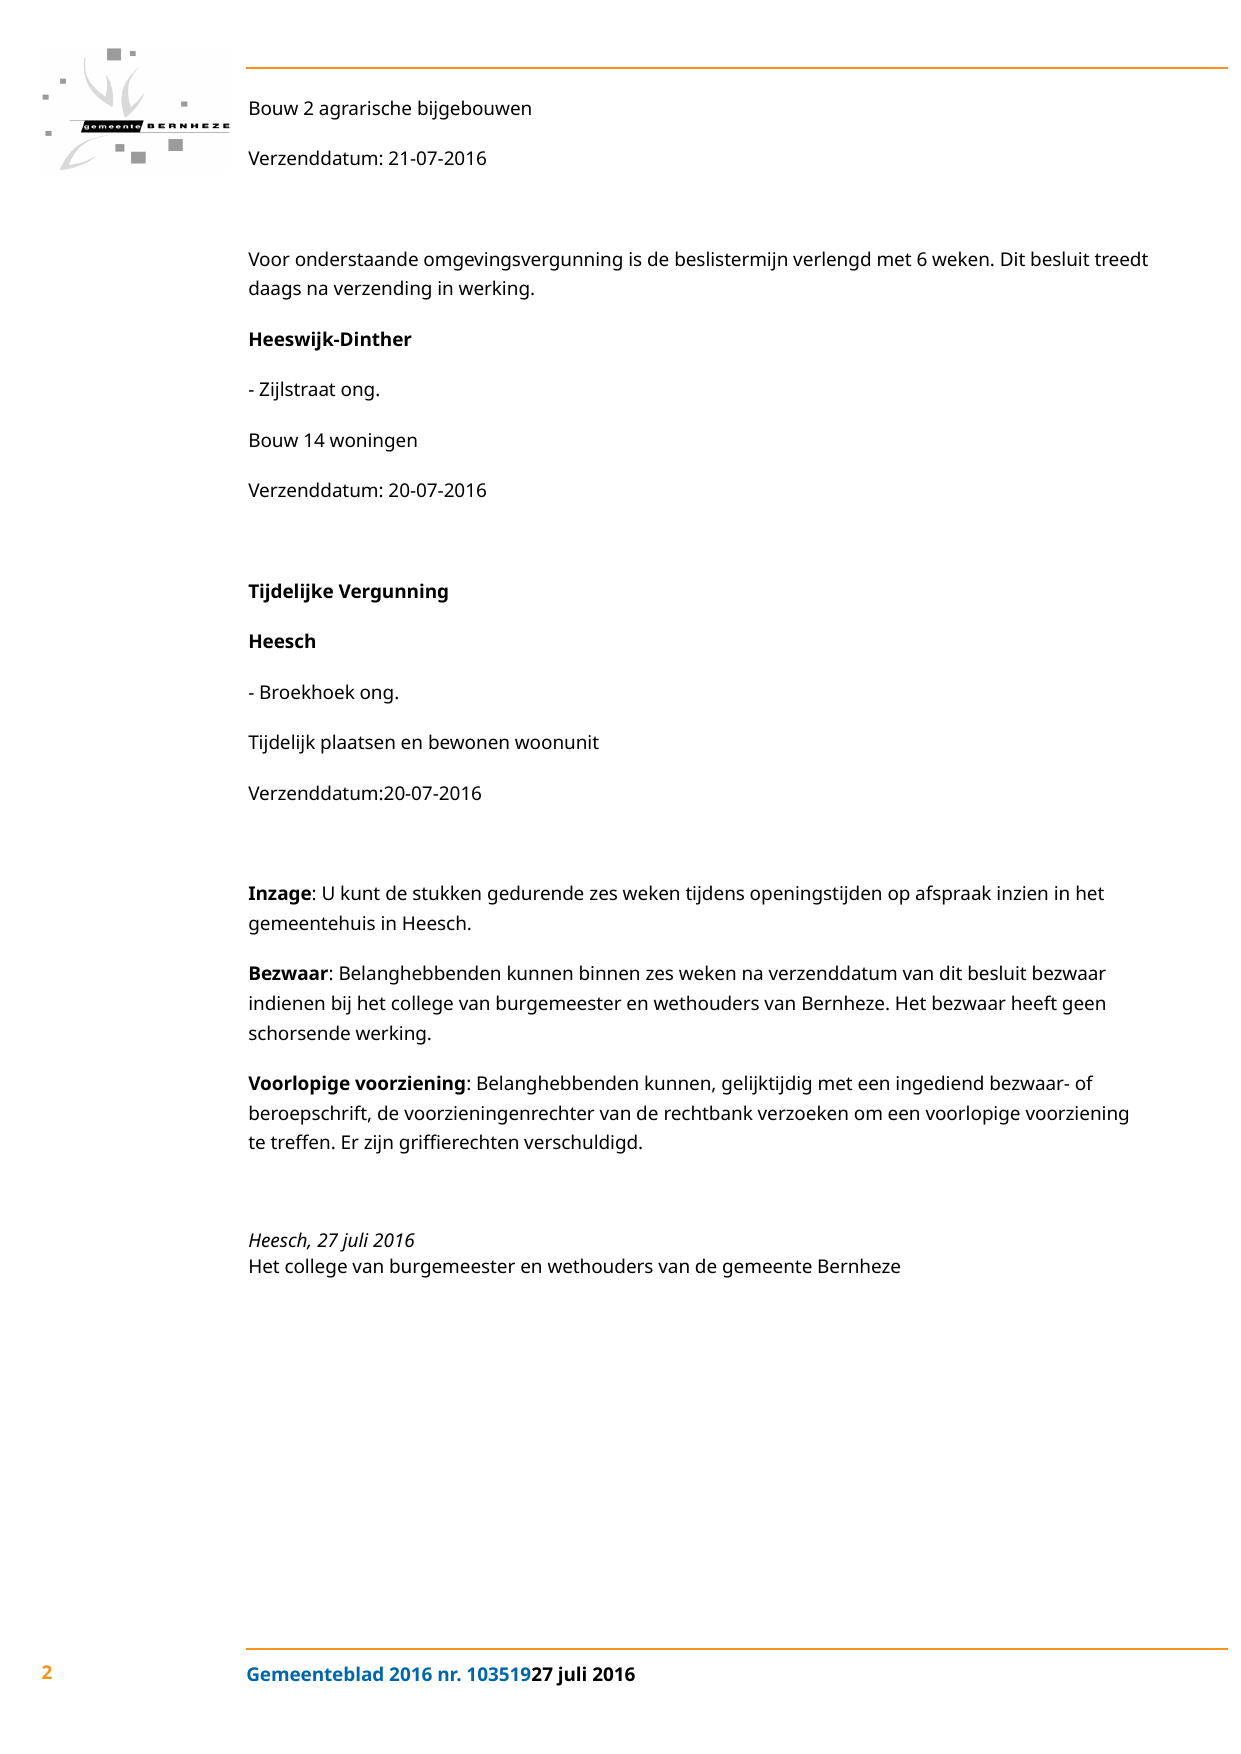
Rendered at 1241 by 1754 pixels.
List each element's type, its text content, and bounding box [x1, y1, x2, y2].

text Tijdelijk plaatsen en bewonen woonunit [248, 729, 1152, 755]
text - Broekhoek ong. [248, 679, 1152, 705]
text Voorlopige voorziening: Belanghebbenden kunnen, gelijktijdig met een ingediend bezwaar- of beroepschrift, de voorzieningenrechter van de rechtbank verzoeken om een voorlopige voorziening te treffen. Er zijn griffierechten verschuldigd. [248, 1070, 1152, 1155]
text Verzenddatum: 21-07-2016 [248, 145, 1152, 171]
text - Zijlstraat ong. [248, 376, 1152, 402]
text Bezwaar: Belanghebbenden kunnen binnen zes weken na verzenddatum van dit besluit bezwaar indienen bij het college van burgemeester en wethouders van Bernheze. Het bezwaar heeft geen schorsende werking. [248, 961, 1152, 1046]
text Inzage: U kunt de stukken gedurende zes weken tijdens openingstijden op afspraak inzien in het gemeentehuis in Heesch. [248, 881, 1152, 936]
text Tijdelijke Vergunning [248, 578, 1152, 604]
text Verzenddatum:20-07-2016 [248, 780, 1152, 806]
text Het college van burgemeester en wethouders van de gemeente Bernheze [248, 1253, 1152, 1279]
text Bouw 14 woningen [248, 427, 1152, 453]
text Heesch [248, 628, 1152, 654]
text Verzenddatum: 20-07-2016 [248, 477, 1152, 503]
picture [41, 47, 231, 172]
text Heeswijk-Dinther [248, 326, 1152, 352]
text Bouw 2 agrarische bijgebouwen [248, 95, 1152, 121]
text Heesch, 27 juli 2016 [248, 1228, 1152, 1253]
text Voor onderstaande omgevingsvergunning is de beslistermijn verlengd met 6 weken. Dit besluit treedt daags na verzending in werking. [248, 246, 1152, 301]
